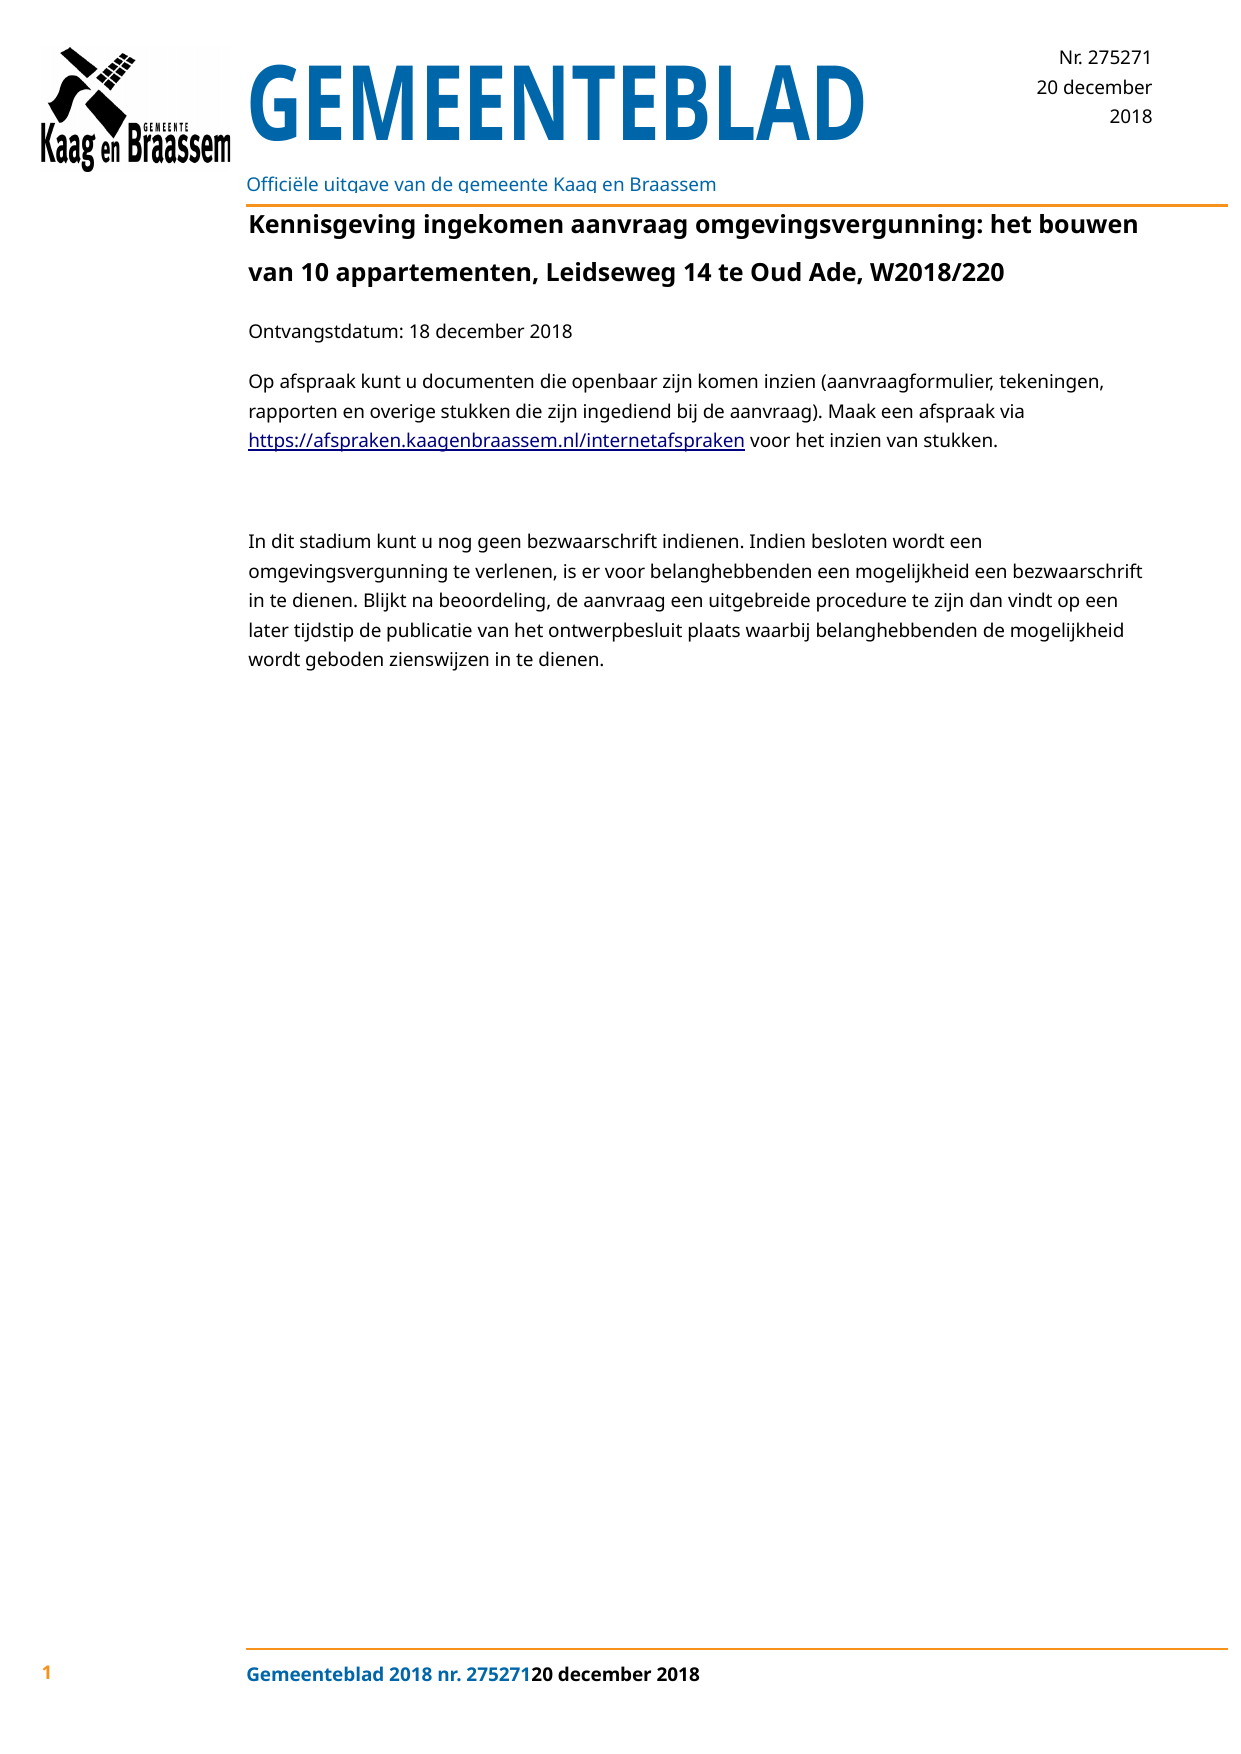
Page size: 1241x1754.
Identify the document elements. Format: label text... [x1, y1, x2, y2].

text Op afspraak kunt u documenten die openbaar zijn komen inzien (aanvraagformulier, tekeningen, rapporten en overige stukken die zijn ingediend bij de aanvraag). Maak een afspraak via https://afspraken.kaagenbraassem.nl/internetafspraken voor het inzien van stukken. [248, 368, 1152, 453]
text In dit stadium kunt u nog geen bezwaarschrift indienen. Indien besloten wordt een omgevingsvergunning te verlenen, is er voor belanghebbenden een mogelijkheid een bezwaarschrift in te dienen. Blijkt na beoordeling, de aanvraag een uitgebreide procedure te zijn dan vindt op een later tijdstip de publicatie van het ontwerpbesluit plaats waarbij belanghebbenden de mogelijkheid wordt geboden zienswijzen in te dienen. [248, 528, 1152, 672]
text Kennisgeving ingekomen aanvraag omgevingsvergunning: het bouwen van 10 appartementen, Leidseweg 14 te Oud Ade, W2018/220 [248, 207, 1152, 288]
picture [41, 47, 231, 172]
text Ontvangstdatum: 18 december 2018 [248, 318, 1152, 344]
